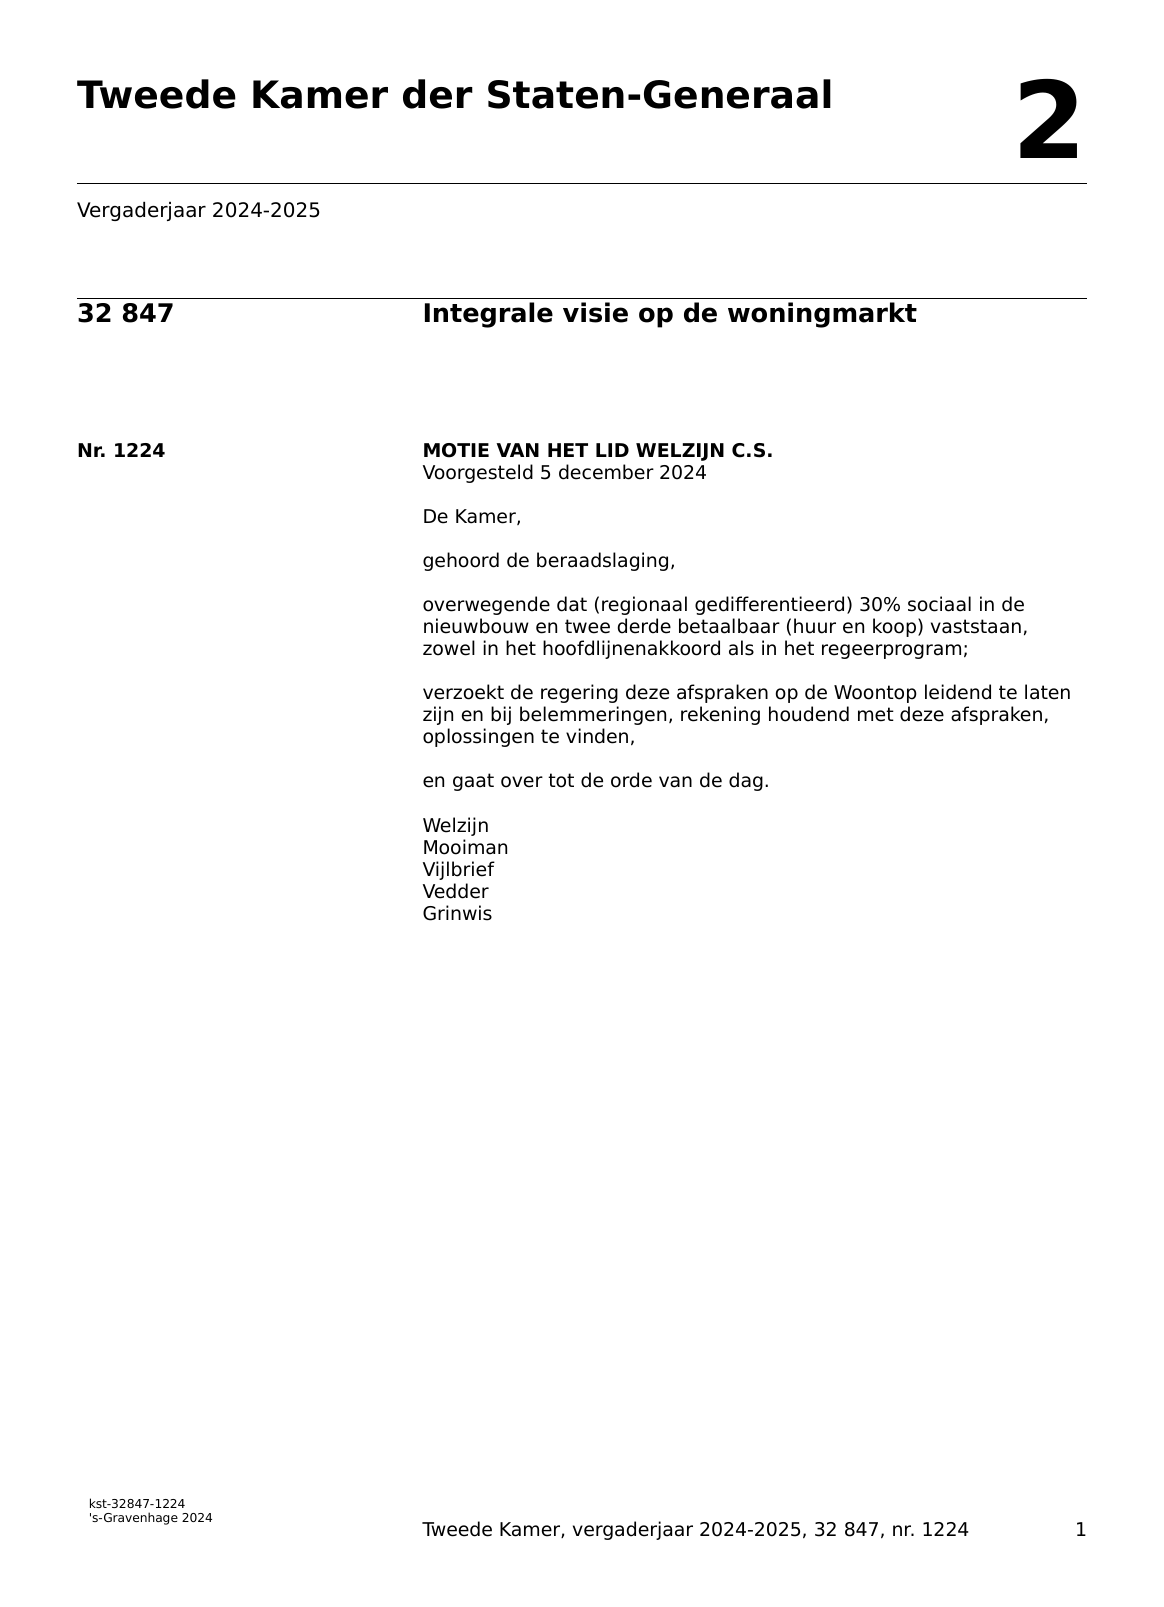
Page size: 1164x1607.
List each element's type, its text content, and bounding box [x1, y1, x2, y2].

text Vedder [422, 881, 1087, 902]
text overwegende dat (regionaal gedifferentieerd) 30% sociaal in de nieuwbouw en twee derde betaalbaar (huur en koop) vaststaan, zowel in het hoofdlijnenakkoord als in het regeerprogram; [422, 594, 1087, 660]
text Voorgesteld 5 december 2024 [422, 462, 1087, 484]
text en gaat over tot de orde van de dag. [422, 770, 1087, 792]
text De Kamer, [422, 506, 1087, 528]
table_header Tweede Kamer der Staten-Generaal [77, 59, 886, 183]
text Vijlbrief [422, 858, 1087, 881]
text Grinwis [422, 902, 1087, 924]
text gehoord de beraadslaging, [422, 550, 1087, 572]
text Welzijn [422, 814, 1087, 837]
text verzoekt de regering deze afspraken op de Woontop leidend te laten zijn en bij belemmeringen, rekening houdend met deze afspraken, oplossingen te vinden, [422, 682, 1087, 748]
table_header 2 [886, 59, 1087, 183]
text Mooiman [422, 837, 1087, 858]
text 's-Gravenhage 2024 [88, 1511, 323, 1525]
table_cell Vergaderjaar 2024-2025 [77, 184, 1087, 298]
text kst-32847-1224 [88, 1497, 323, 1511]
subtitle 32 847 Integrale visie op de woningmarkt [77, 299, 1087, 329]
subtitle Nr. 1224 MOTIE VAN HET LID WELZIJN C.S. [77, 440, 1087, 462]
